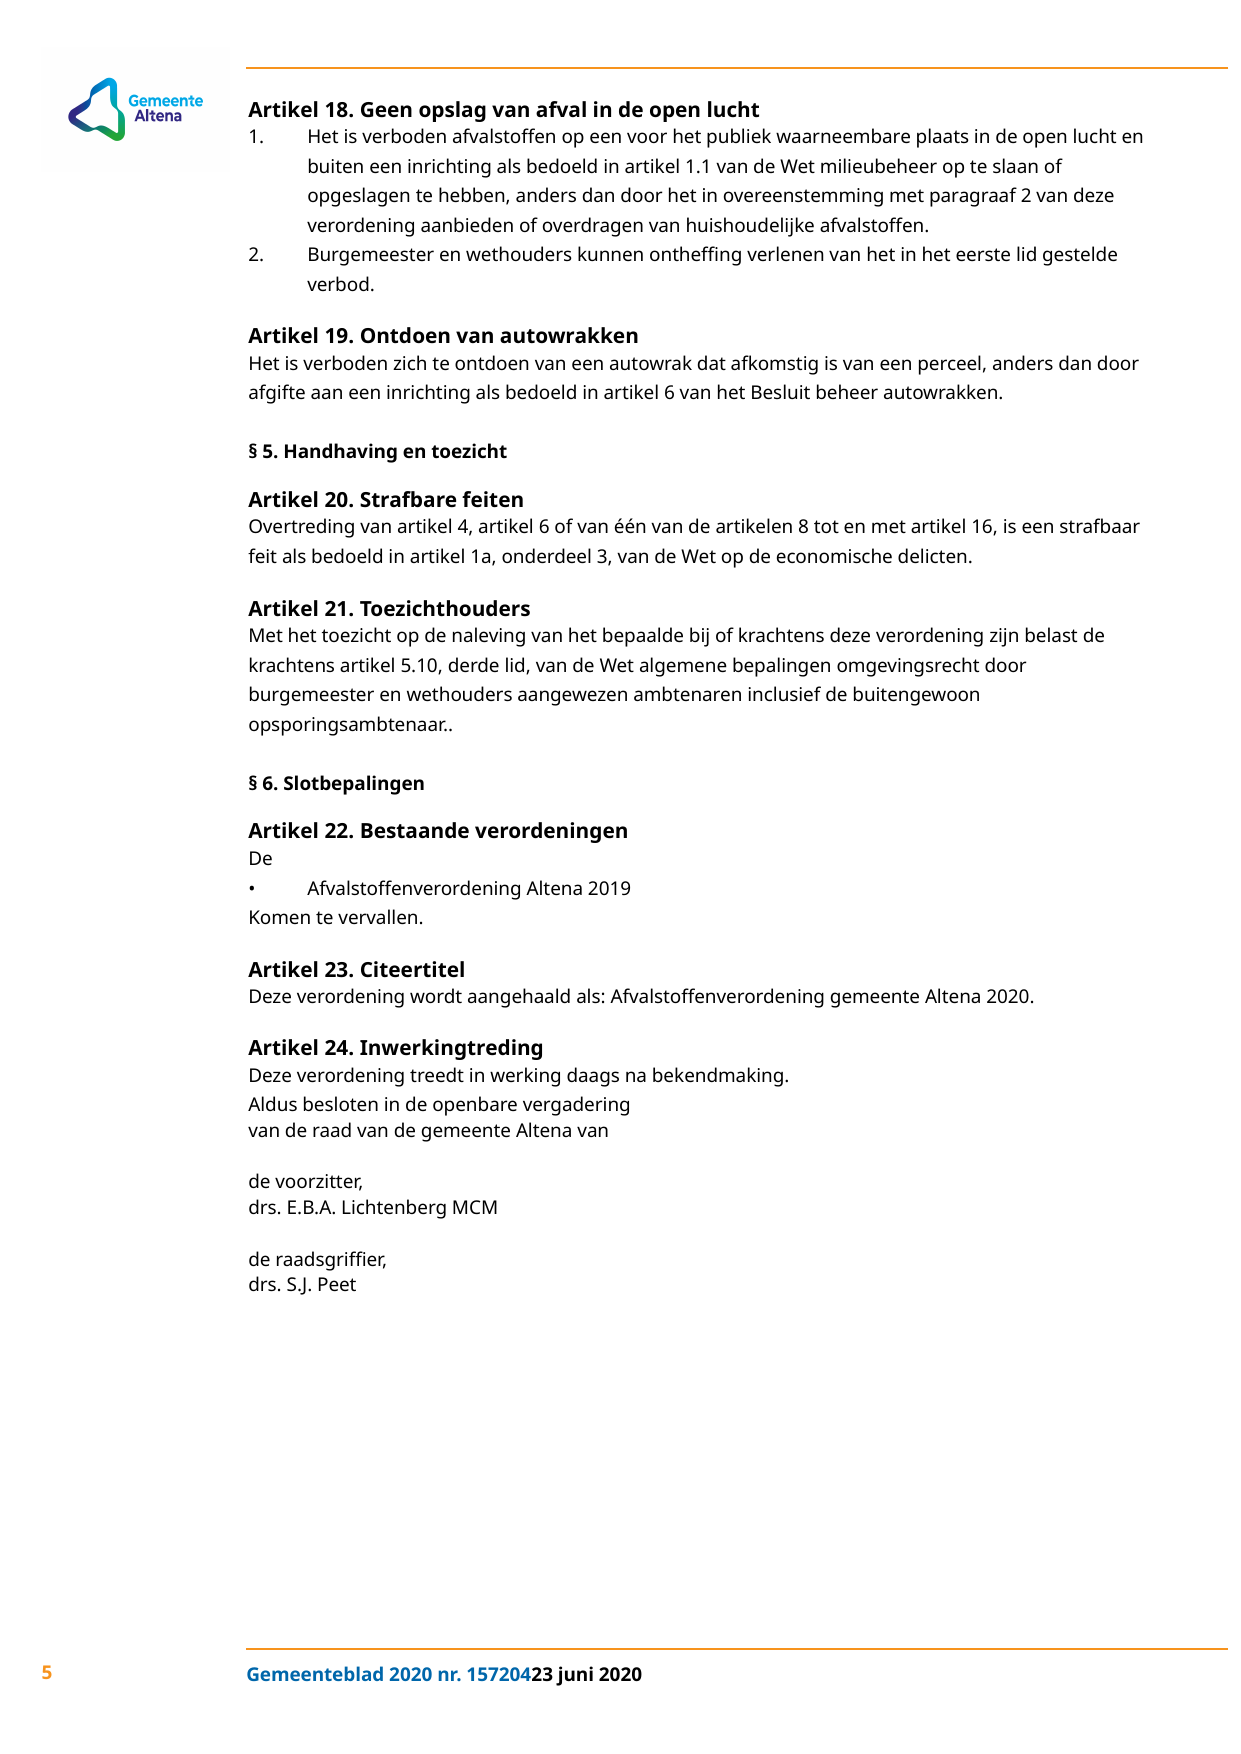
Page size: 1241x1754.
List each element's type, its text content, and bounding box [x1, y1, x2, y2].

text de voorzitter, [248, 1169, 1152, 1194]
text § 5. Handhaving en toezicht [248, 439, 1152, 464]
list Afvalstoffenverordening Altena 2019 [248, 875, 1152, 900]
text drs. S.J. Peet [248, 1272, 1152, 1297]
text Met het toezicht op de naleving van het bepaalde bij of krachtens deze verordening zijn belast de krachtens artikel 5.10, derde lid, van de Wet algemene bepalingen omgevingsrecht door burgemeester en wethouders aangewezen ambtenaren inclusief de buitengewoon opsporingsambtenaar.. [248, 622, 1152, 737]
text Overtreding van artikel 4, artikel 6 of van één van de artikelen 8 tot en met artikel 16, is een strafbaar feit als bedoeld in artikel 1a, onderdeel 3, van de Wet op de economische delicten. [248, 514, 1152, 569]
text van de raad van de gemeente Altena van [248, 1117, 1152, 1143]
text Artikel 21. Toezichthouders [248, 594, 1152, 622]
text Artikel 22. Bestaande verordeningen [248, 817, 1152, 845]
text Artikel 23. Citeertitel [248, 955, 1152, 983]
list Het is verboden afvalstoffen op een voor het publiek waarneembare plaats in de open lucht en buiten een inrichting als bedoeld in artikel 1.1 van de Wet milieubeheer op te slaan of opgeslagen te hebben, anders dan door het in overeenstemming met paragraaf 2 van deze verordening aanbieden of overdragen van huishoudelijke afvalstoffen. [248, 123, 1152, 238]
picture [41, 47, 231, 172]
list Burgemeester en wethouders kunnen ontheffing verlenen van het in het eerste lid gestelde verbod. [248, 242, 1152, 297]
text Het is verboden zich te ontdoen van een autowrak dat afkomstig is van een perceel, anders dan door afgifte aan een inrichting als bedoeld in artikel 6 van het Besluit beheer autowrakken. [248, 350, 1152, 405]
text Artikel 20. Strafbare feiten [248, 485, 1152, 514]
text Artikel 24. Inwerkingtreding [248, 1033, 1152, 1062]
text drs. E.B.A. Lichtenberg MCM [248, 1194, 1152, 1220]
text Deze verordening treedt in werking daags na bekendmaking. [248, 1062, 1152, 1088]
text Aldus besloten in de openbare vergadering [248, 1092, 1152, 1117]
text Artikel 19. Ontdoen van autowrakken [248, 322, 1152, 350]
text Artikel 18. Geen opslag van afval in de open lucht [248, 95, 1152, 123]
text De [248, 845, 1152, 871]
text de raadsgriffier, [248, 1246, 1152, 1272]
text Komen te vervallen. [248, 904, 1152, 930]
text § 6. Slotbepalingen [248, 770, 1152, 796]
text Deze verordening wordt aangehaald als: Afvalstoffenverordening gemeente Altena 2020. [248, 983, 1152, 1009]
